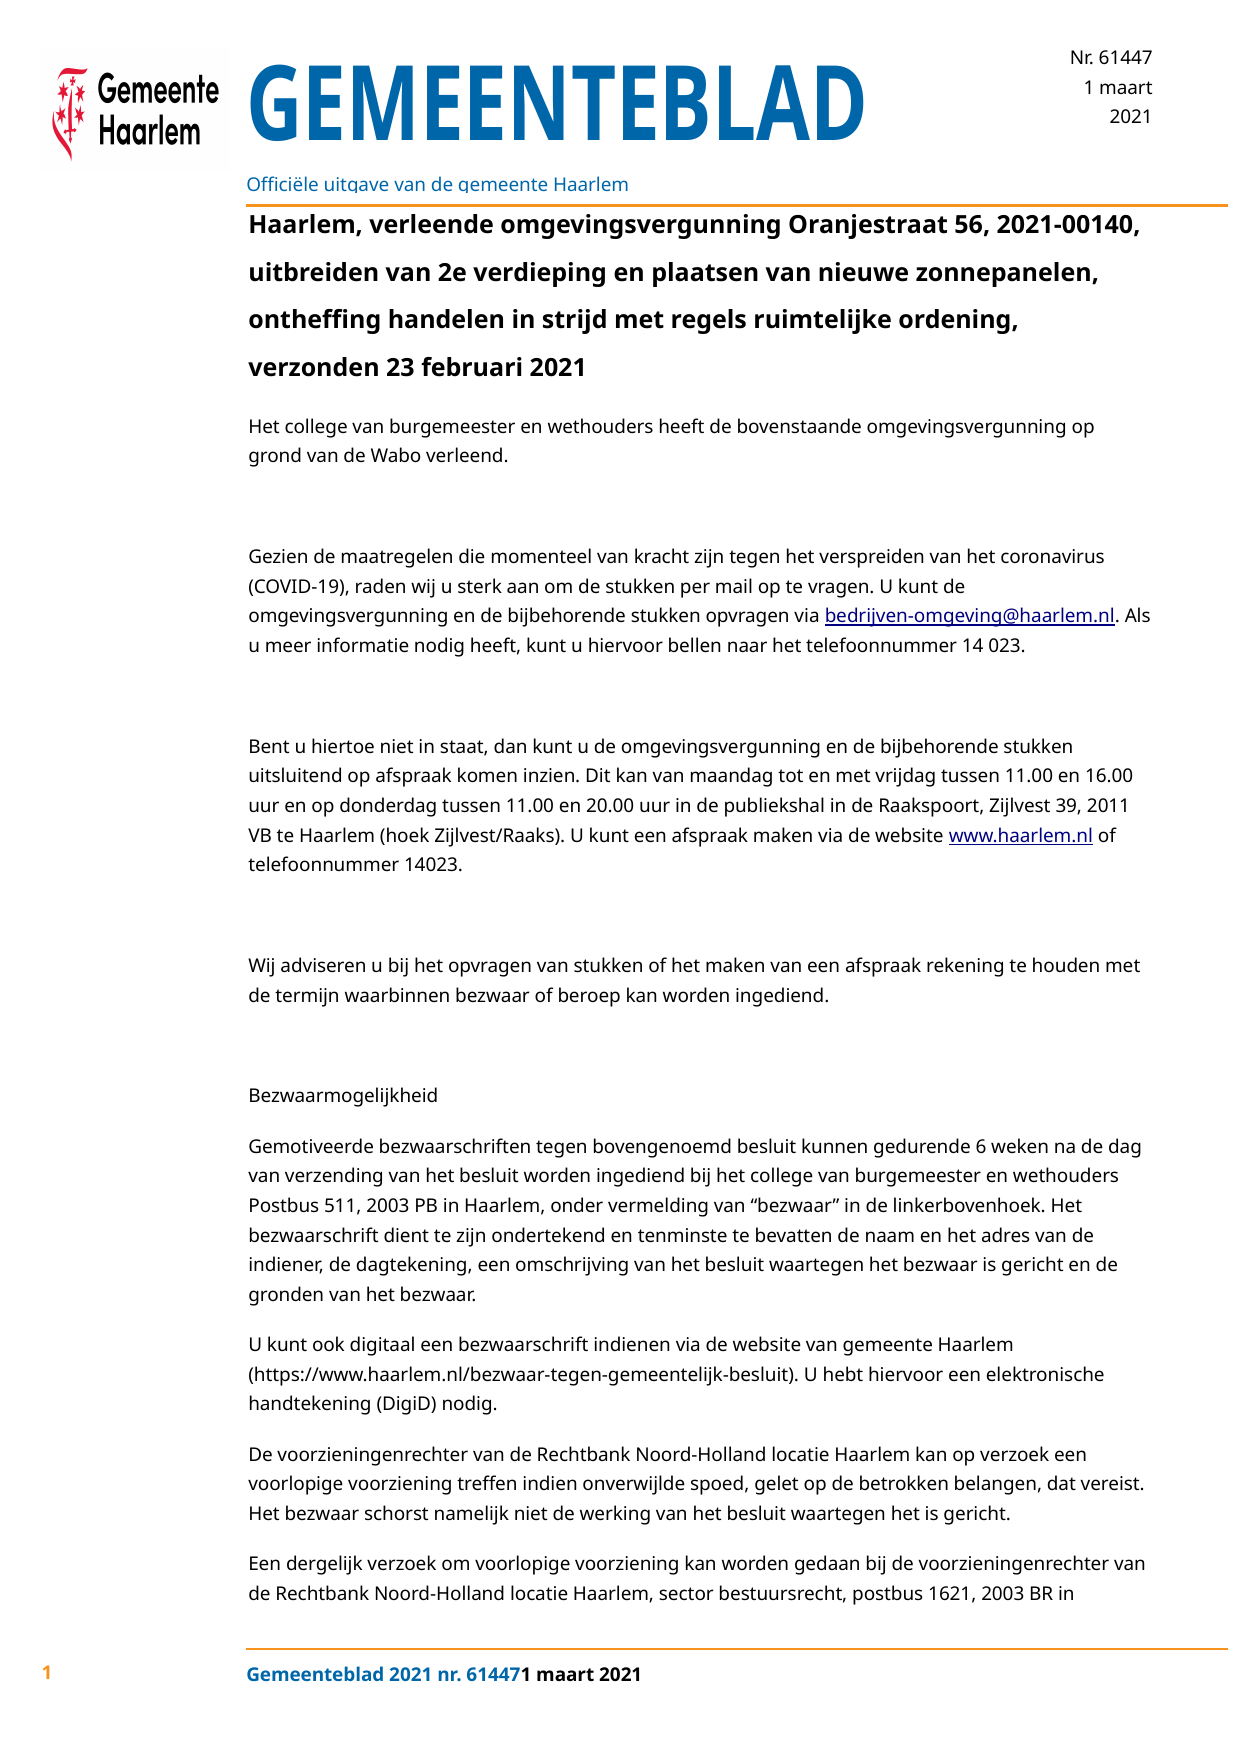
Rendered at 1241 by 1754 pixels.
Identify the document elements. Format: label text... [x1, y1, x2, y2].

text Het college van burgemeester en wethouders heeft de bovenstaande omgevingsvergunning op grond van de Wabo verleend. [248, 413, 1152, 468]
picture [41, 47, 231, 172]
text Wij adviseren u bij het opvragen van stukken of het maken van een afspraak rekening te houden met de termijn waarbinnen bezwaar of beroep kan worden ingediend. [248, 952, 1152, 1008]
text De voorzieningenrechter van de Rechtbank Noord-Holland locatie Haarlem kan op verzoek een voorlopige voorziening treffen indien onverwijlde spoed, gelet op de betrokken belangen, dat vereist. Het bezwaar schorst namelijk niet de werking van het besluit waartegen het is gericht. [248, 1441, 1152, 1526]
text Bent u hiertoe niet in staat, dan kunt u de omgevingsvergunning en de bijbehorende stukken uitsluitend op afspraak komen inzien. Dit kan van maandag tot en met vrijdag tussen 11.00 en 16.00 uur en op donderdag tussen 11.00 en 20.00 uur in de publiekshal in de Raakspoort, Zijlvest 39, 2011 VB te Haarlem (hoek Zijlvest/Raaks). U kunt een afspraak maken via de website www.haarlem.nl of telefoonnummer 14023. [248, 733, 1152, 877]
text Gezien de maatregelen die momenteel van kracht zijn tegen het verspreiden van het coronavirus (COVID-19), raden wij u sterk aan om de stukken per mail op te vragen. U kunt de omgevingsvergunning en de bijbehorende stukken opvragen via bedrijven-omgeving@haarlem.nl. Als u meer informatie nodig heeft, kunt u hiervoor bellen naar het telefoonnummer 14 023. [248, 543, 1152, 658]
text Gemotiveerde bezwaarschriften tegen bovengenoemd besluit kunnen gedurende 6 weken na de dag van verzending van het besluit worden ingediend bij het college van burgemeester en wethouders Postbus 511, 2003 PB in Haarlem, onder vermelding van “bezwaar” in de linkerbovenhoek. Het bezwaarschrift dient te zijn ondertekend en tenminste te bevatten de naam en het adres van de indiener, de dagtekening, een omschrijving van het besluit waartegen het bezwaar is gericht en de gronden van het bezwaar. [248, 1133, 1152, 1307]
text Haarlem, verleende omgevingsvergunning Oranjestraat 56, 2021-00140, uitbreiden van 2e verdieping en plaatsen van nieuwe zonnepanelen, ontheffing handelen in strijd met regels ruimtelijke ordening, verzonden 23 februari 2021 [248, 207, 1152, 384]
text Een dergelijk verzoek om voorlopige voorziening kan worden gedaan bij de voorzieningenrechter van de Rechtbank Noord-Holland locatie Haarlem, sector bestuursrecht, postbus 1621, 2003 BR in [248, 1551, 1152, 1606]
text U kunt ook digitaal een bezwaarschrift indienen via de website van gemeente Haarlem (https://www.haarlem.nl/bezwaar-tegen-gemeentelijk-besluit). U hebt hiervoor een elektronische handtekening (DigiD) nodig. [248, 1331, 1152, 1416]
text Bezwaarmogelijkheid [248, 1083, 1152, 1108]
